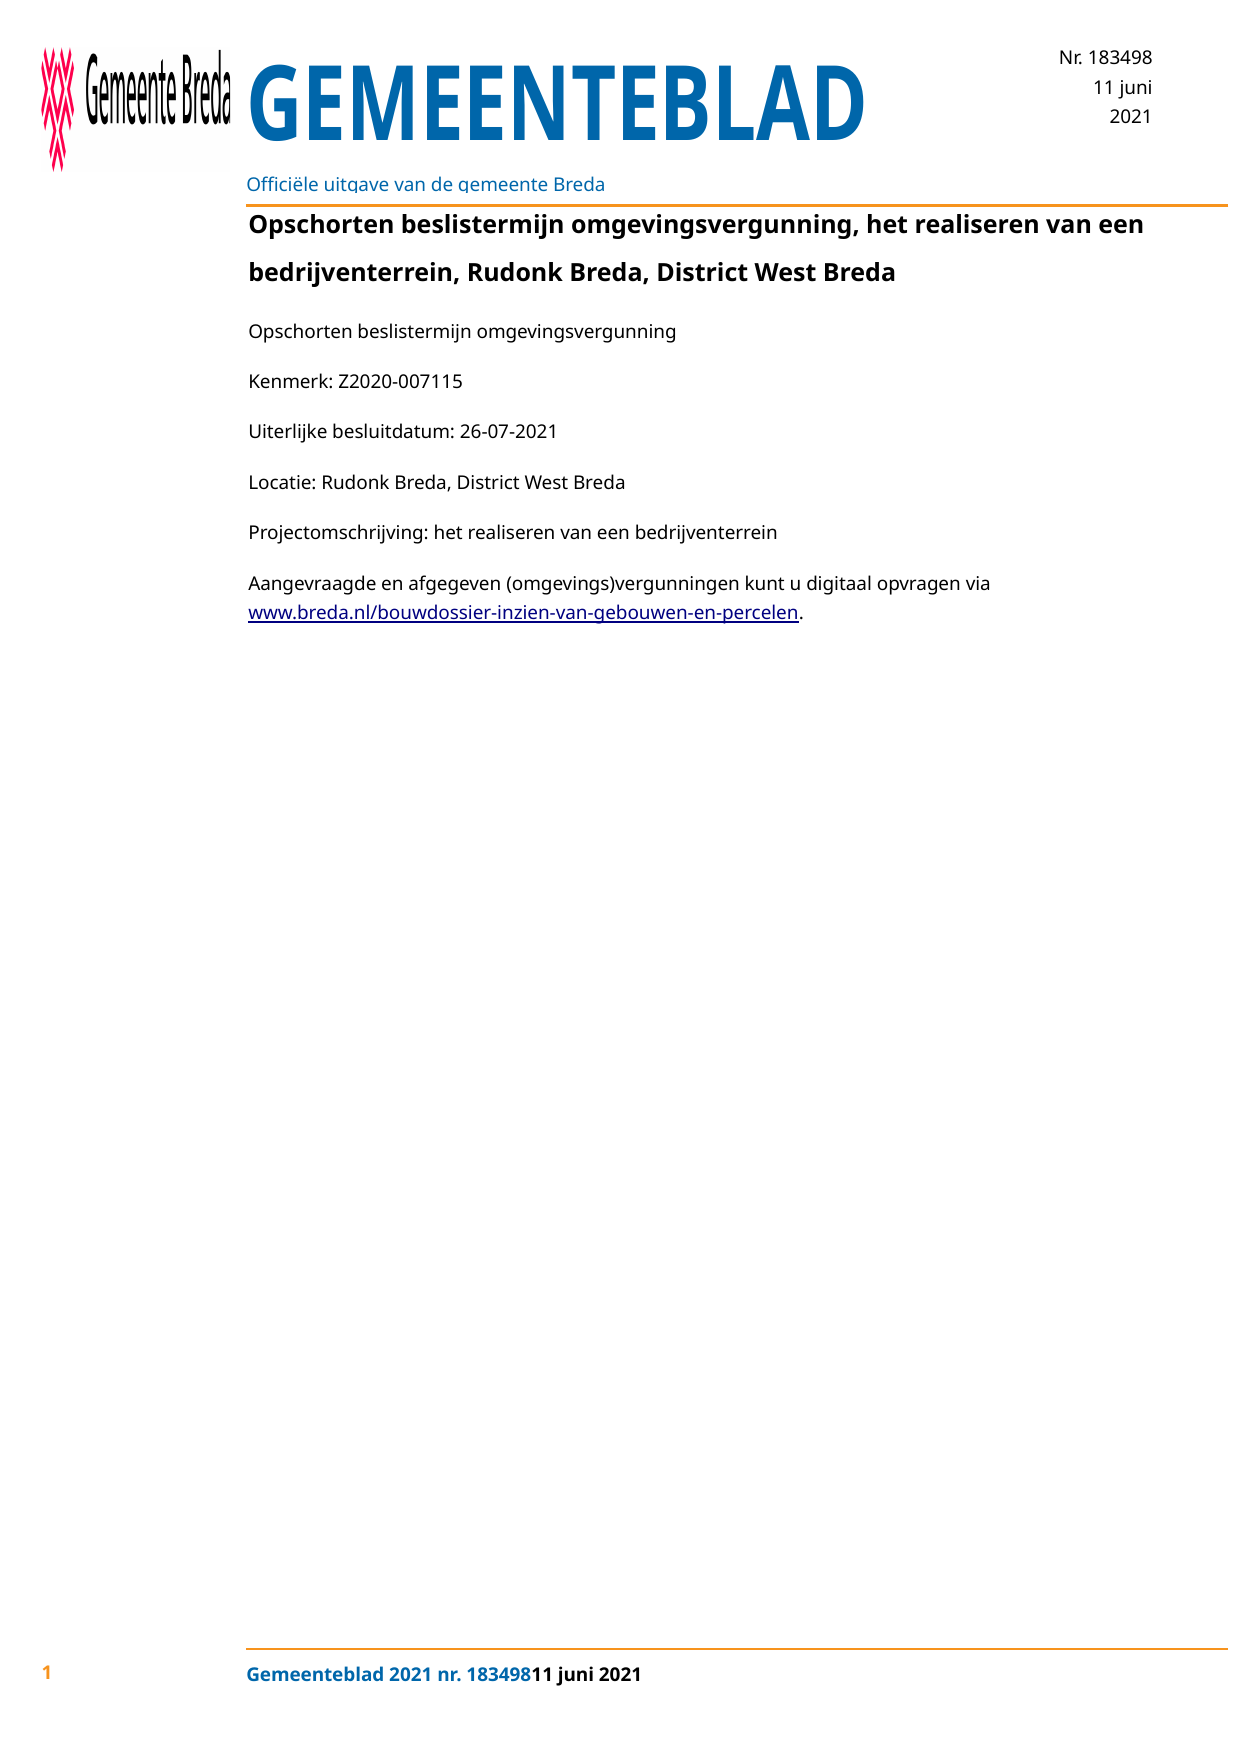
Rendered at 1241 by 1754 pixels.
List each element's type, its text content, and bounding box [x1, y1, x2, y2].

text Aangevraagde en afgegeven (omgevings)vergunningen kunt u digitaal opvragen via www.breda.nl/bouwdossier-inzien-van-gebouwen-en-percelen. [248, 570, 1152, 625]
text Projectomschrijving: het realiseren van een bedrijventerrein [248, 519, 1152, 545]
text Opschorten beslistermijn omgevingsvergunning, het realiseren van een bedrijventerrein, Rudonk Breda, District West Breda [248, 207, 1152, 288]
text Locatie: Rudonk Breda, District West Breda [248, 469, 1152, 495]
text Kenmerk: Z2020-007115 [248, 368, 1152, 394]
text Opschorten beslistermijn omgevingsvergunning [248, 318, 1152, 344]
picture [41, 47, 231, 172]
text Uiterlijke besluitdatum: 26-07-2021 [248, 419, 1152, 444]
